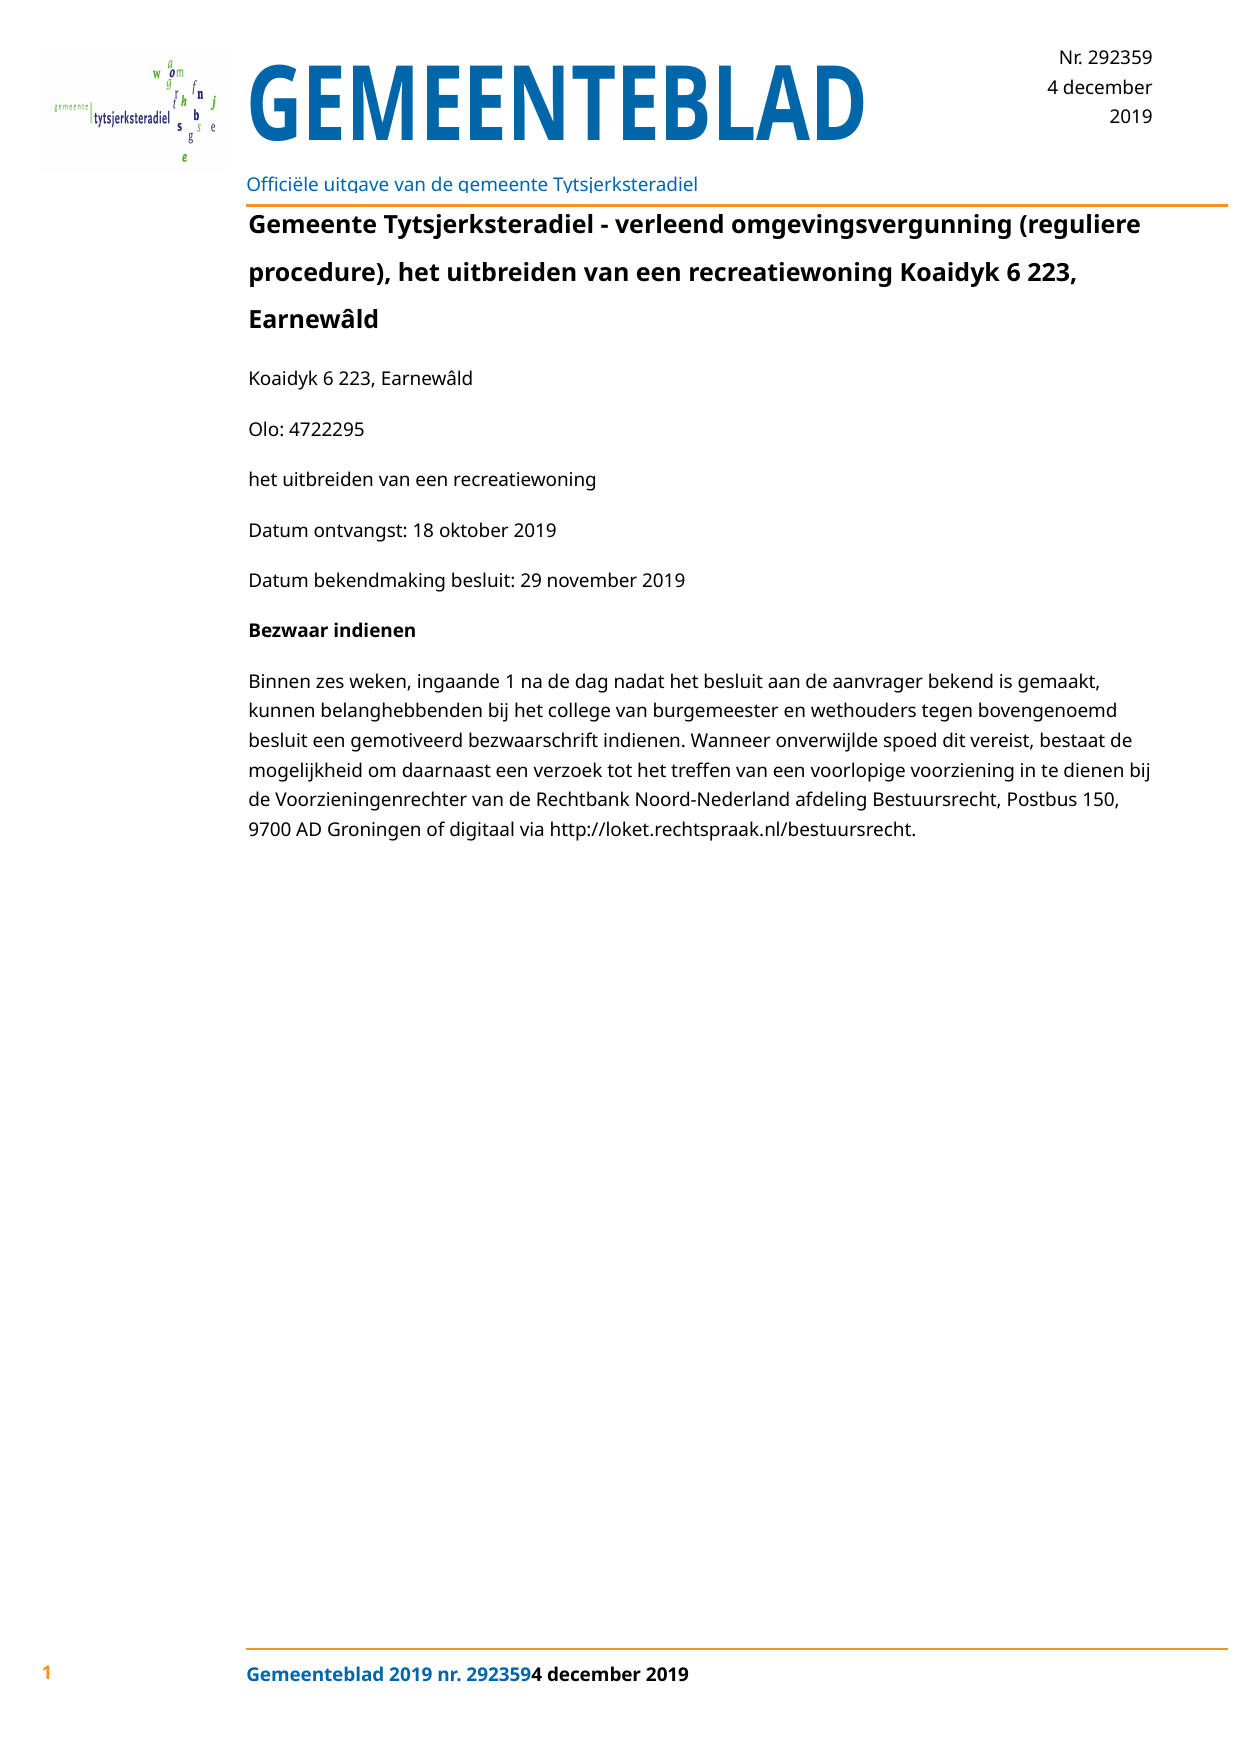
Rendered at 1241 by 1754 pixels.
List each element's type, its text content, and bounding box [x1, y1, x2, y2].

text Binnen zes weken, ingaande 1 na de dag nadat het besluit aan de aanvrager bekend is gemaakt, kunnen belanghebbenden bij het college van burgemeester en wethouders tegen bovengenoemd besluit een gemotiveerd bezwaarschrift indienen. Wanneer onverwijlde spoed dit vereist, bestaat de mogelijkheid om daarnaast een verzoek tot het treffen van een voorlopige voorziening in te dienen bij de Voorzieningenrechter van de Rechtbank Noord-Nederland afdeling Bestuursrecht, Postbus 150, 9700 AD Groningen of digitaal via http://loket.rechtspraak.nl/bestuursrecht. [248, 668, 1152, 842]
text Gemeente Tytsjerksteradiel - verleend omgevingsvergunning (reguliere procedure), het uitbreiden van een recreatiewoning Koaidyk 6 223, Earnewâld [248, 207, 1152, 336]
text Datum bekendmaking besluit: 29 november 2019 [248, 567, 1152, 593]
text Olo: 4722295 [248, 416, 1152, 442]
text Koaidyk 6 223, Earnewâld [248, 366, 1152, 391]
text Bezwaar indienen [248, 618, 1152, 643]
picture [41, 47, 231, 172]
text Datum ontvangst: 18 oktober 2019 [248, 517, 1152, 542]
text het uitbreiden van een recreatiewoning [248, 466, 1152, 492]
